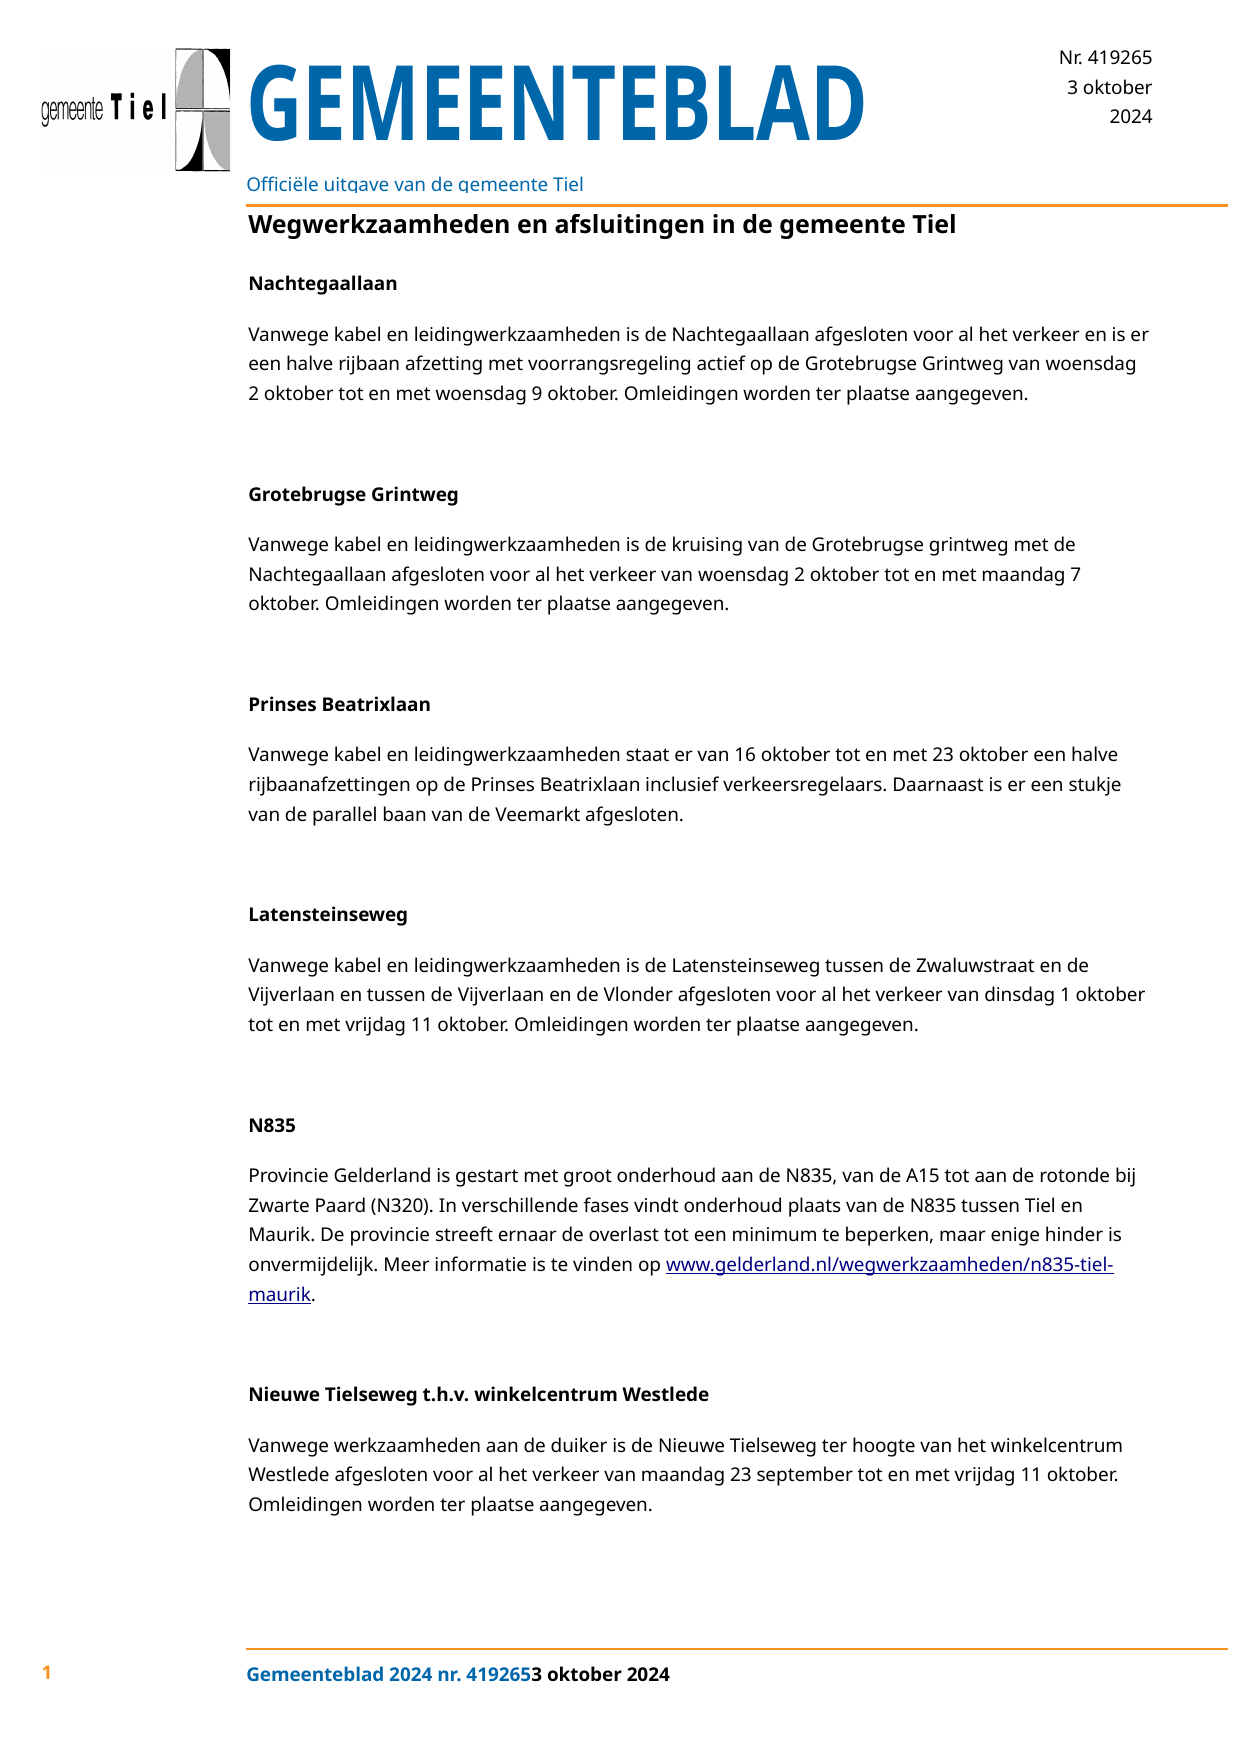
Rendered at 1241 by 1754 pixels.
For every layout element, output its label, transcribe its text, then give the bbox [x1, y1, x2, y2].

text Wegwerkzaamheden en afsluitingen in de gemeente Tiel [248, 207, 1152, 241]
text Vanwege kabel en leidingwerkzaamheden staat er van 16 oktober tot en met 23 oktober een halve rijbaanafzettingen op de Prinses Beatrixlaan inclusief verkeersregelaars. Daarnaast is er een stukje van de parallel baan van de Veemarkt afgesloten. [248, 742, 1152, 826]
text Provincie Gelderland is gestart met groot onderhoud aan de N835, van de A15 tot aan de rotonde bij Zwarte Paard (N320). In verschillende fases vindt onderhoud plaats van de N835 tussen Tiel en Maurik. De provincie streeft ernaar de overlast tot een minimum te beperken, maar enige hinder is onvermijdelijk. Meer informatie is te vinden op www.gelderland.nl/wegwerkzaamheden/n835-tiel-maurik. [248, 1162, 1152, 1306]
text Vanwege kabel en leidingwerkzaamheden is de Latensteinseweg tussen de Zwaluwstraat en de Vijverlaan en tussen de Vijverlaan en de Vlonder afgesloten voor al het verkeer van dinsdag 1 oktober tot en met vrijdag 11 oktober. Omleidingen worden ter plaatse aangegeven. [248, 952, 1152, 1037]
text N835 [248, 1112, 1152, 1138]
text Nieuwe Tielseweg t.h.v. winkelcentrum Westlede [248, 1382, 1152, 1407]
picture [41, 47, 231, 172]
text Prinses Beatrixlaan [248, 691, 1152, 717]
text Vanwege kabel en leidingwerkzaamheden is de kruising van de Grotebrugse grintweg met de Nachtegaallaan afgesloten voor al het verkeer van woensdag 2 oktober tot en met maandag 7 oktober. Omleidingen worden ter plaatse aangegeven. [248, 531, 1152, 616]
text Grotebrugse Grintweg [248, 481, 1152, 506]
text Vanwege werkzaamheden aan de duiker is de Nieuwe Tielseweg ter hoogte van het winkelcentrum Westlede afgesloten voor al het verkeer van maandag 23 september tot en met vrijdag 11 oktober. Omleidingen worden ter plaatse aangegeven. [248, 1432, 1152, 1517]
text Nachtegaallaan [248, 270, 1152, 296]
text Latensteinseweg [248, 902, 1152, 927]
text Vanwege kabel en leidingwerkzaamheden is de Nachtegaallaan afgesloten voor al het verkeer en is er een halve rijbaan afzetting met voorrangsregeling actief op de Grotebrugse Grintweg van woensdag 2 oktober tot en met woensdag 9 oktober. Omleidingen worden ter plaatse aangegeven. [248, 321, 1152, 406]
